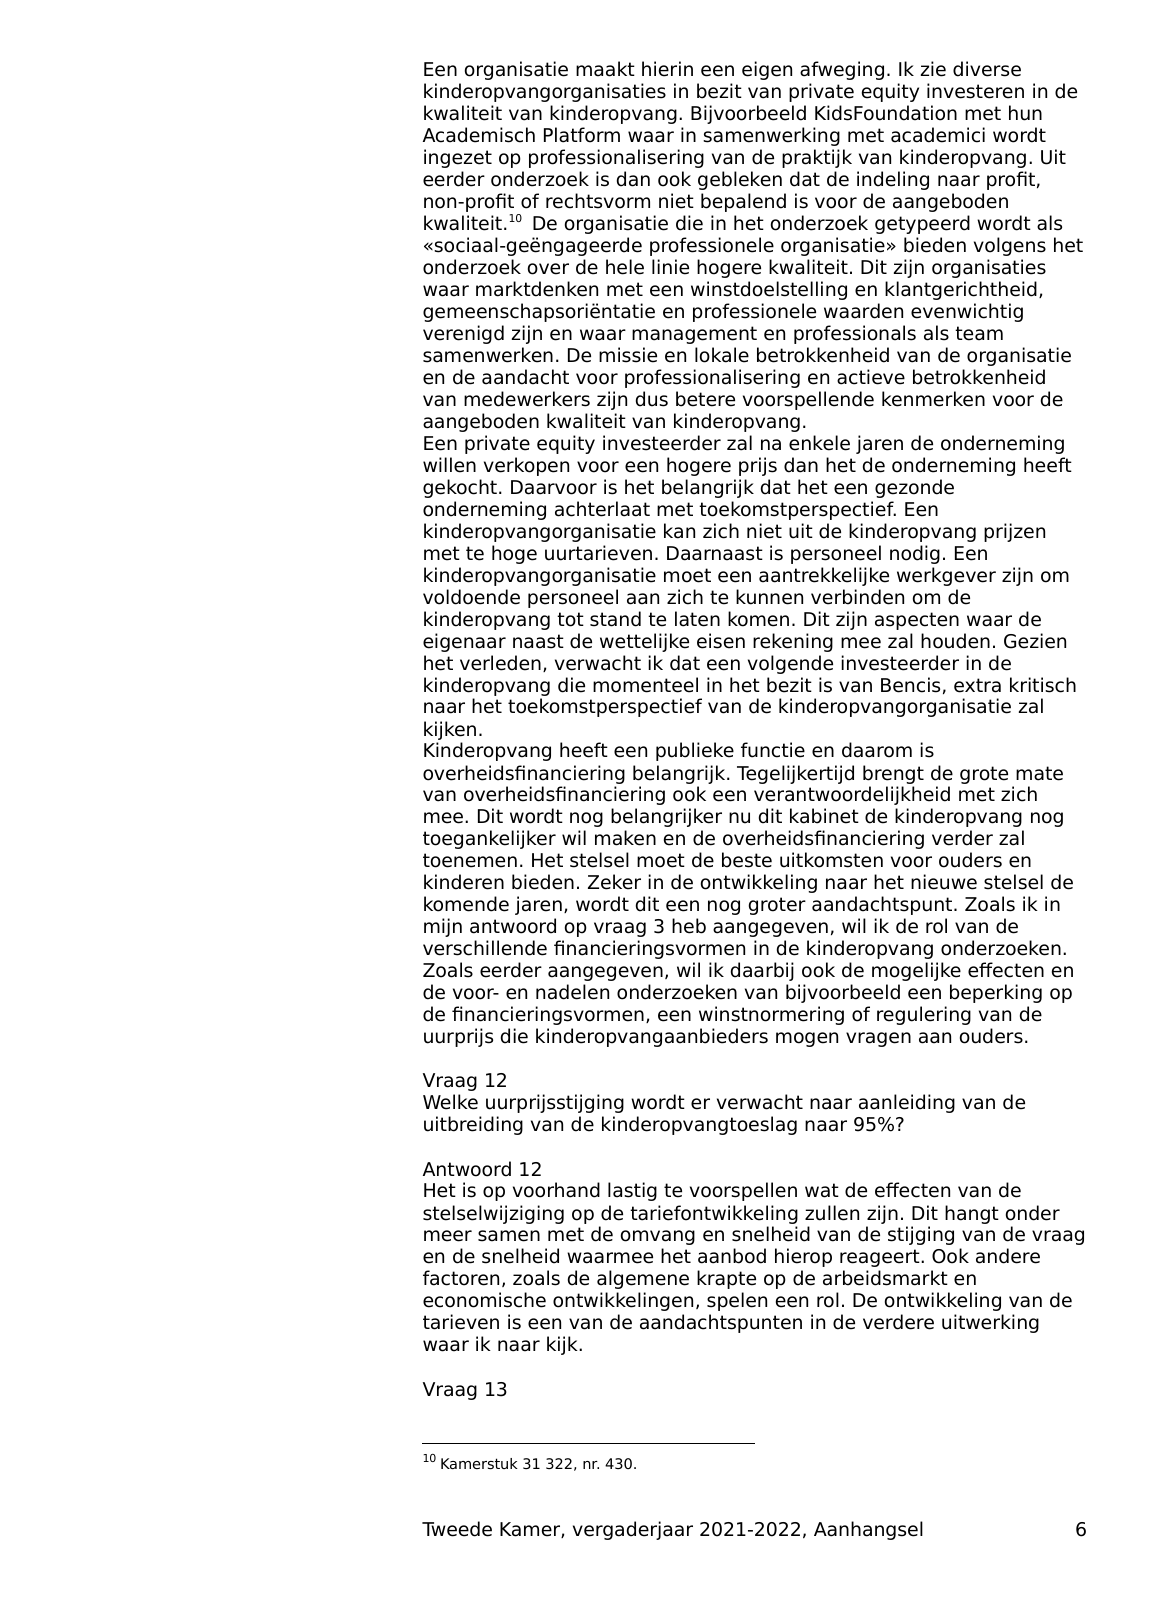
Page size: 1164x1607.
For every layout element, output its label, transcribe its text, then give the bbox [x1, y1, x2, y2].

text Antwoord 12 [422, 1158, 1087, 1180]
text Een organisatie maakt hierin een eigen afweging. Ik zie diverse kinderopvangorganisaties in bezit van private equity investeren in de kwaliteit van kinderopvang. Bijvoorbeeld KidsFoundation met hun Academisch Platform waar in samenwerking met academici wordt ingezet op professionalisering van de praktijk van kinderopvang. Uit eerder onderzoek is dan ook gebleken dat de indeling naar profit, non-profit of rechtsvorm niet bepalend is voor de aangeboden kwaliteit. De organisatie die in het onderzoek getypeerd wordt als «sociaal-geëngageerde professionele organisatie» bieden volgens het onderzoek over de hele linie hogere kwaliteit. Dit zijn organisaties waar marktdenken met een winstdoelstelling en klantgerichtheid, gemeenschapsoriëntatie en professionele waarden evenwichtig verenigd zijn en waar management en professionals als team samenwerken. De missie en lokale betrokkenheid van de organisatie en de aandacht voor professionalisering en actieve betrokkenheid van medewerkers zijn dus betere voorspellende kenmerken voor de aangeboden kwaliteit van kinderopvang. [422, 59, 1087, 433]
text Kinderopvang heeft een publieke functie en daarom is overheidsfinanciering belangrijk. Tegelijkertijd brengt de grote mate van overheidsfinanciering ook een verantwoordelijkheid met zich mee. Dit wordt nog belangrijker nu dit kabinet de kinderopvang nog toegankelijker wil maken en de overheidsfinanciering verder zal toenemen. Het stelsel moet de beste uitkomsten voor ouders en kinderen bieden. Zeker in de ontwikkeling naar het nieuwe stelsel de komende jaren, wordt dit een nog groter aandachtspunt. Zoals ik in mijn antwoord op vraag 3 heb aangegeven, wil ik de rol van de verschillende financieringsvormen in de kinderopvang onderzoeken. Zoals eerder aangegeven, wil ik daarbij ook de mogelijke effecten en de voor- en nadelen onderzoeken van bijvoorbeeld een beperking op de financieringsvormen, een winstnormering of regulering van de uurprijs die kinderopvangaanbieders mogen vragen aan ouders. [422, 740, 1087, 1048]
text Vraag 13 [422, 1378, 1087, 1400]
text Vraag 12 [422, 1070, 1087, 1092]
text Het is op voorhand lastig te voorspellen wat de effecten van de stelselwijziging op de tariefontwikkeling zullen zijn. Dit hangt onder meer samen met de omvang en snelheid van de stijging van de vraag en de snelheid waarmee het aanbod hierop reageert. Ook andere factoren, zoals de algemene krapte op de arbeidsmarkt en economische ontwikkelingen, spelen een rol. De ontwikkeling van de tarieven is een van de aandachtspunten in de verdere uitwerking waar ik naar kijk. [422, 1180, 1087, 1356]
text Welke uurprijsstijging wordt er verwacht naar aanleiding van de uitbreiding van de kinderopvangtoeslag naar 95%? [422, 1092, 1087, 1136]
text Een private equity investeerder zal na enkele jaren de onderneming willen verkopen voor een hogere prijs dan het de onderneming heeft gekocht. Daarvoor is het belangrijk dat het een gezonde onderneming achterlaat met toekomstperspectief. Een kinderopvangorganisatie kan zich niet uit de kinderopvang prijzen met te hoge uurtarieven. Daarnaast is personeel nodig. Een kinderopvangorganisatie moet een aantrekkelijke werkgever zijn om voldoende personeel aan zich te kunnen verbinden om de kinderopvang tot stand te laten komen. Dit zijn aspecten waar de eigenaar naast de wettelijke eisen rekening mee zal houden. Gezien het verleden, verwacht ik dat een volgende investeerder in de kinderopvang die momenteel in het bezit is van Bencis, extra kritisch naar het toekomstperspectief van de kinderopvangorganisatie zal kijken. [422, 433, 1087, 740]
text Kamerstuk 31 322, nr. 430. [422, 1452, 1087, 1474]
